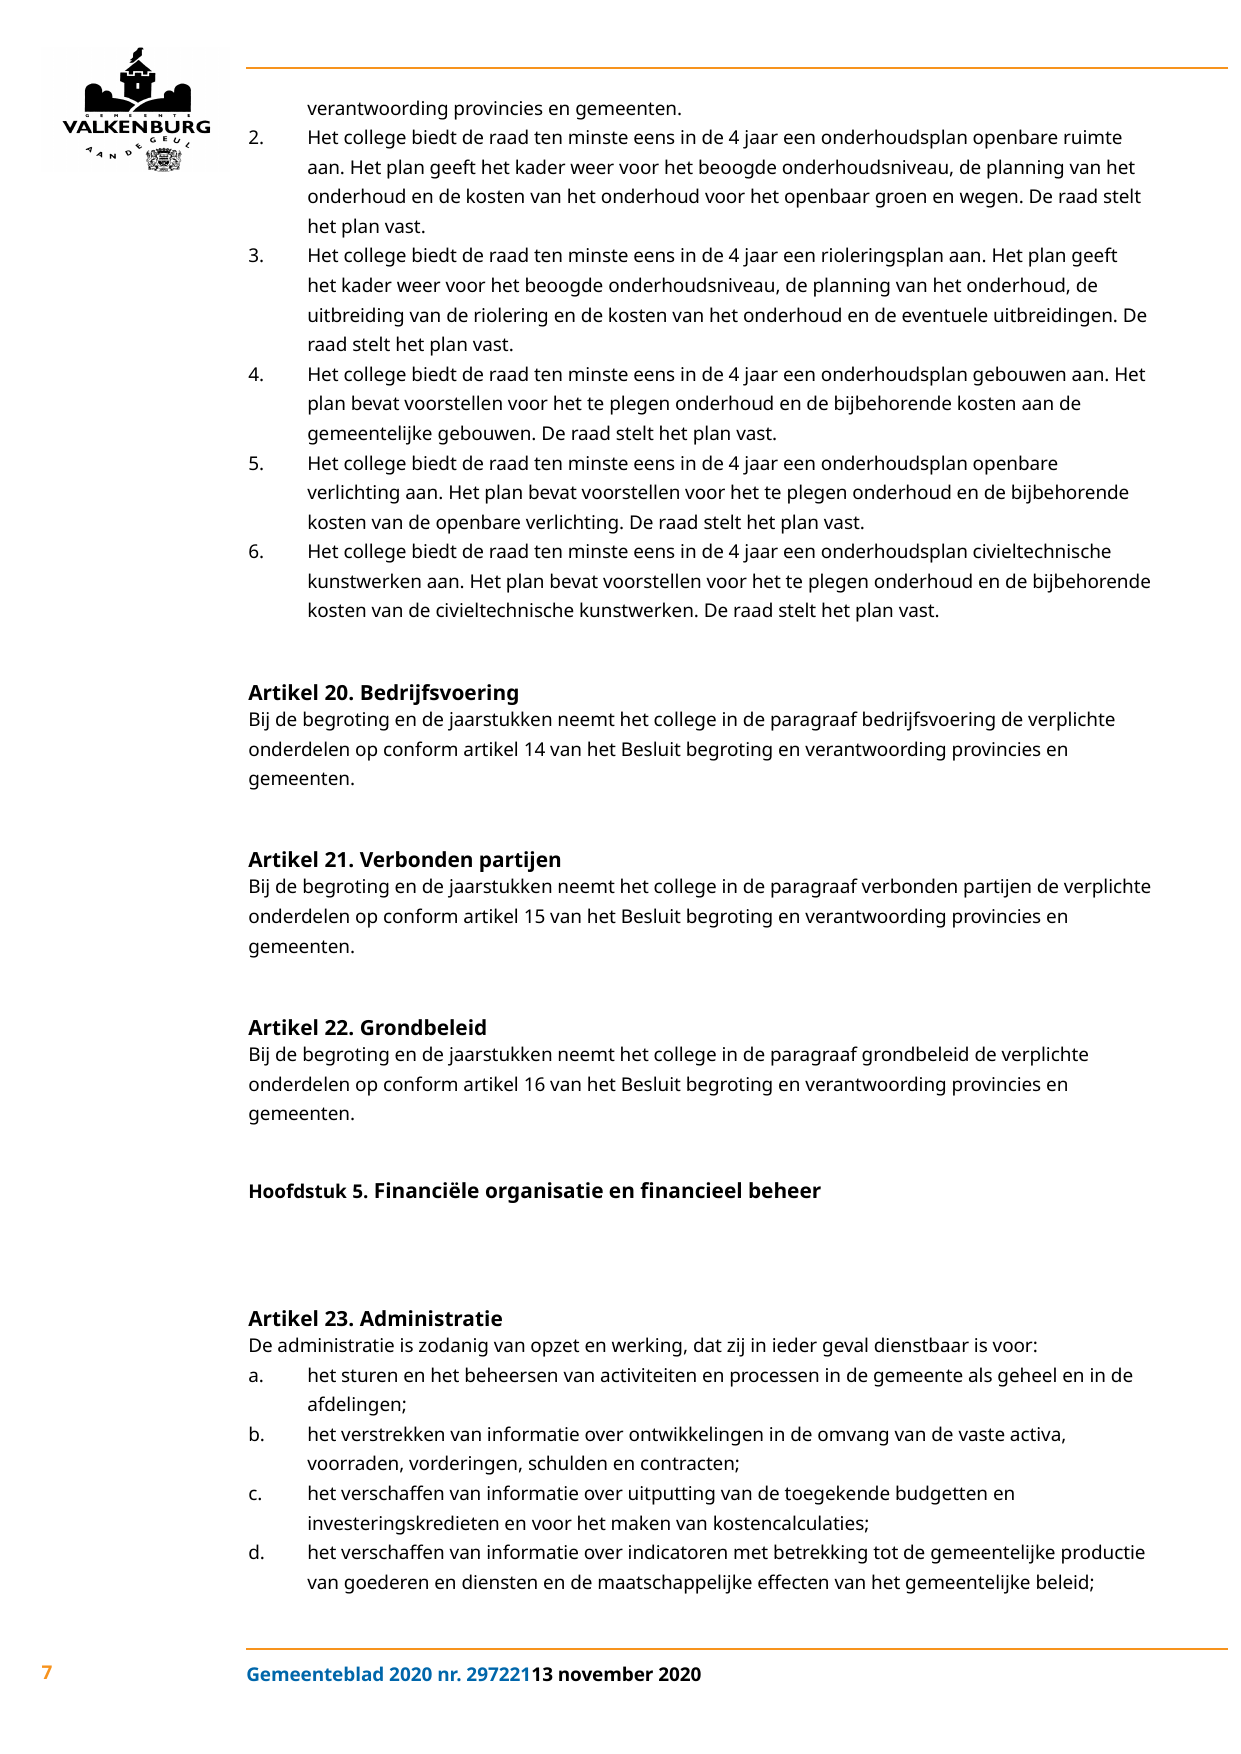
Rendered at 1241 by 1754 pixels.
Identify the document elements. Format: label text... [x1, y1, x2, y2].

list Het college biedt de raad ten minste eens in de 4 jaar een onderhoudsplan civieltechnische kunstwerken aan. Het plan bevat voorstellen voor het te plegen onderhoud en de bijbehorende kosten van de civieltechnische kunstwerken. De raad stelt het plan vast. [248, 538, 1152, 623]
text Bij de begroting en de jaarstukken neemt het college in de paragraaf verbonden partijen de verplichte onderdelen op conform artikel 15 van het Besluit begroting en verantwoording provincies en gemeenten. [248, 874, 1152, 959]
list het sturen en het beheersen van activiteiten en processen in de gemeente als geheel en in de afdelingen; [248, 1362, 1152, 1417]
list Het college biedt de raad ten minste eens in de 4 jaar een rioleringsplan aan. Het plan geeft het kader weer voor het beoogde onderhoudsniveau, de planning van het onderhoud, de uitbreiding van de riolering en de kosten van het onderhoud en de eventuele uitbreidingen. De raad stelt het plan vast. [248, 243, 1152, 357]
text Artikel 22. Grondbeleid [248, 1013, 1152, 1041]
list Het college biedt de raad ten minste eens in de 4 jaar een onderhoudsplan gebouwen aan. Het plan bevat voorstellen voor het te plegen onderhoud en de bijbehorende kosten aan de gemeentelijke gebouwen. De raad stelt het plan vast. [248, 361, 1152, 446]
list Het college biedt de raad ten minste eens in de 4 jaar een onderhoudsplan openbare ruimte aan. Het plan geeft het kader weer voor het beoogde onderhoudsniveau, de planning van het onderhoud en de kosten van het onderhoud voor het openbaar groen en wegen. De raad stelt het plan vast. [248, 124, 1152, 239]
list het verschaffen van informatie over indicatoren met betrekking tot de gemeentelijke productie van goederen en diensten en de maatschappelijke effecten van het gemeentelijke beleid; [248, 1539, 1152, 1595]
list Het college biedt de raad ten minste eens in de 4 jaar een onderhoudsplan openbare verlichting aan. Het plan bevat voorstellen voor het te plegen onderhoud en de bijbehorende kosten van de openbare verlichting. De raad stelt het plan vast. [248, 450, 1152, 535]
text Bij de begroting en de jaarstukken neemt het college in de paragraaf bedrijfsvoering de verplichte onderdelen op conform artikel 14 van het Besluit begroting en verantwoording provincies en gemeenten. [248, 706, 1152, 791]
text Artikel 23. Administratie [248, 1304, 1152, 1332]
text De administratie is zodanig van opzet en werking, dat zij in ieder geval dienstbaar is voor: [248, 1332, 1152, 1358]
list verantwoording provincies en gemeenten. [248, 95, 1152, 121]
list het verstrekken van informatie over ontwikkelingen in de omvang van de vaste activa, voorraden, vorderingen, schulden en contracten; [248, 1421, 1152, 1476]
text Artikel 21. Verbonden partijen [248, 845, 1152, 874]
text Bij de begroting en de jaarstukken neemt het college in de paragraaf grondbeleid de verplichte onderdelen op conform artikel 16 van het Besluit begroting en verantwoording provincies en gemeenten. [248, 1041, 1152, 1126]
text Artikel 20. Bedrijfsvoering [248, 678, 1152, 706]
picture [41, 47, 231, 172]
text Hoofdstuk 5. Financiële organisatie en financieel beheer [248, 1176, 1152, 1204]
list het verschaffen van informatie over uitputting van de toegekende budgetten en investeringskredieten en voor het maken van kostencalculaties; [248, 1480, 1152, 1536]
